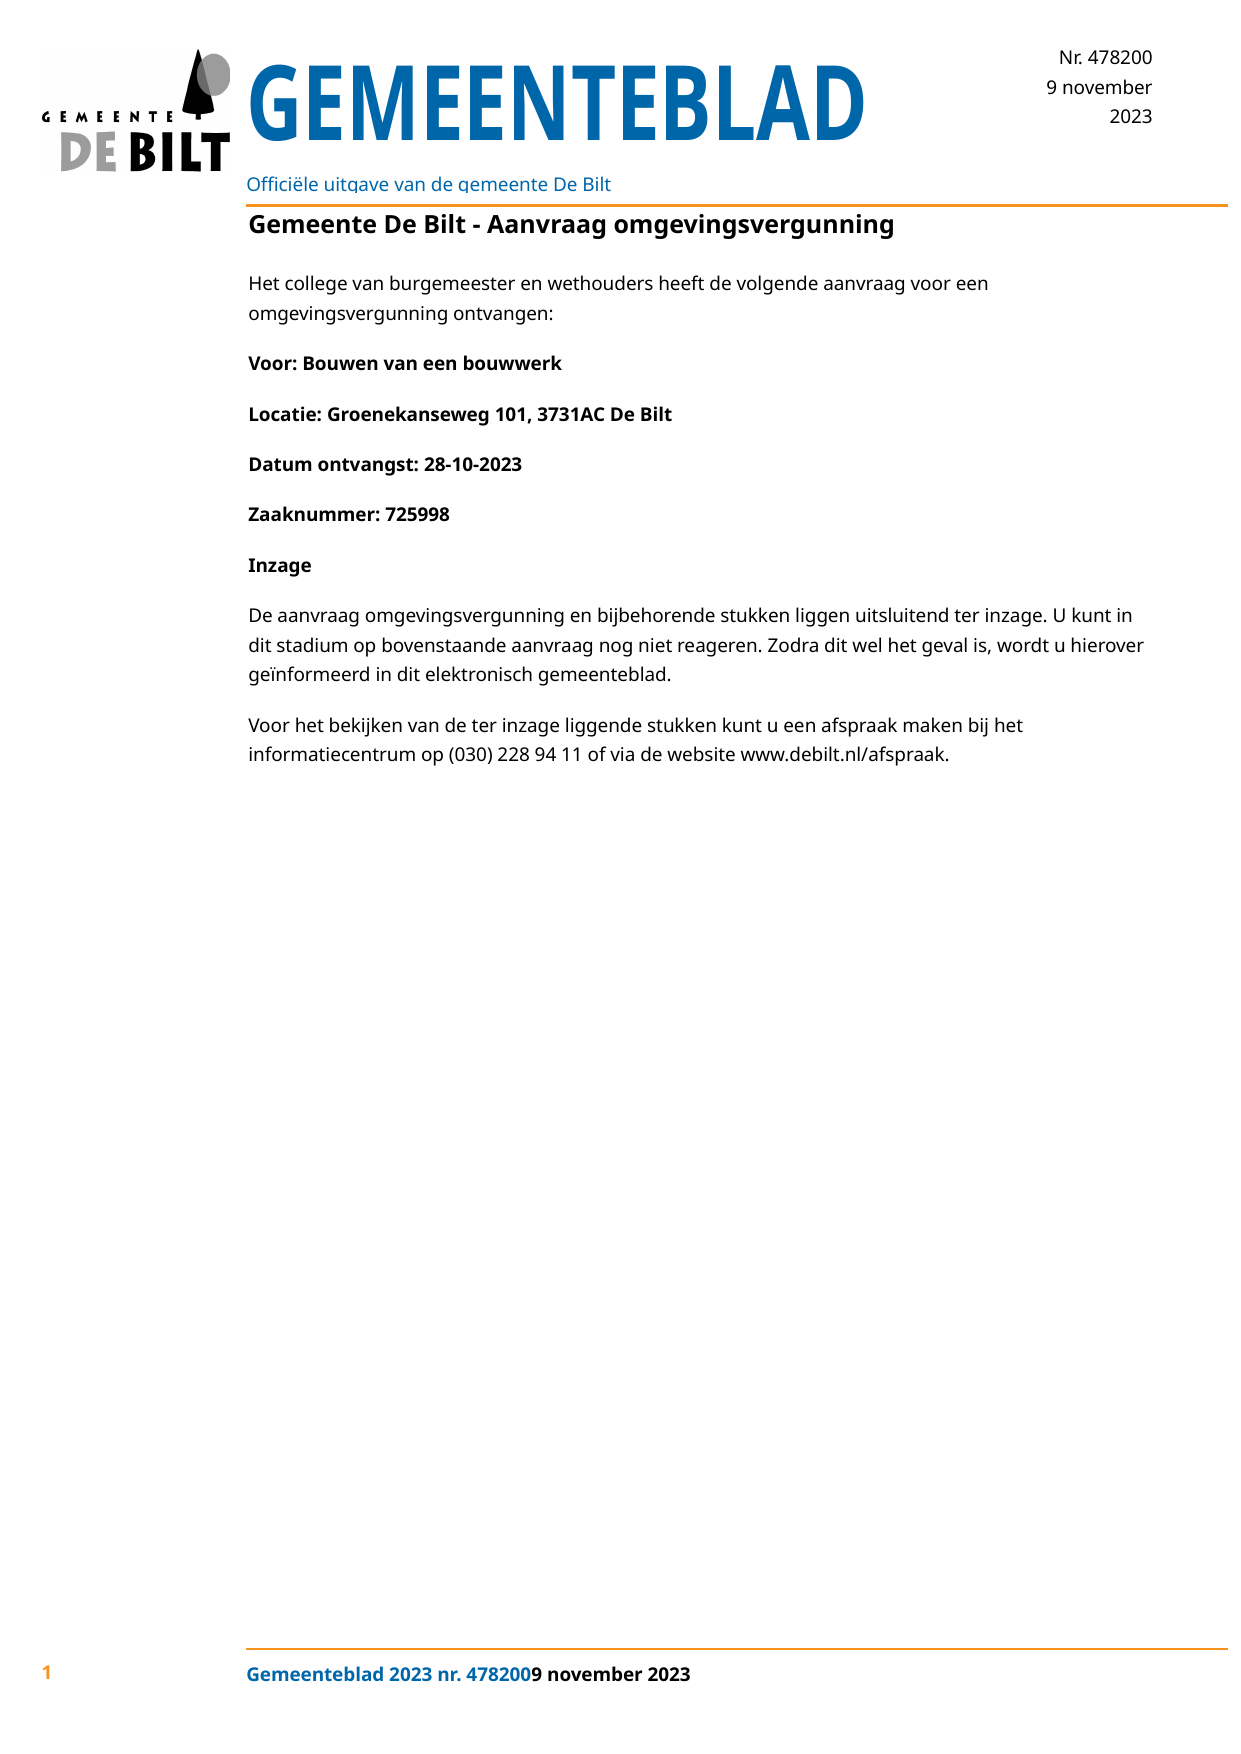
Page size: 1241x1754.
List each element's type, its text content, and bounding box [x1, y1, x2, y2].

text Gemeente De Bilt - Aanvraag omgevingsvergunning [248, 207, 1152, 241]
text Datum ontvangst: 28-10-2023 [248, 451, 1152, 477]
text Het college van burgemeester en wethouders heeft de volgende aanvraag voor een omgevingsvergunning ontvangen: [248, 270, 1152, 326]
text Voor het bekijken van de ter inzage liggende stukken kunt u een afspraak maken bij het informatiecentrum op (030) 228 94 11 of via de website www.debilt.nl/afspraak. [248, 712, 1152, 767]
picture [41, 47, 231, 172]
text Locatie: Groenekanseweg 101, 3731AC De Bilt [248, 401, 1152, 426]
text De aanvraag omgevingsvergunning en bijbehorende stukken liggen uitsluitend ter inzage. U kunt in dit stadium op bovenstaande aanvraag nog niet reageren. Zodra dit wel het geval is, wordt u hierover geïnformeerd in dit elektronisch gemeenteblad. [248, 602, 1152, 687]
text Inzage [248, 552, 1152, 578]
text Zaaknummer: 725998 [248, 502, 1152, 527]
text Voor: Bouwen van een bouwwerk [248, 350, 1152, 376]
